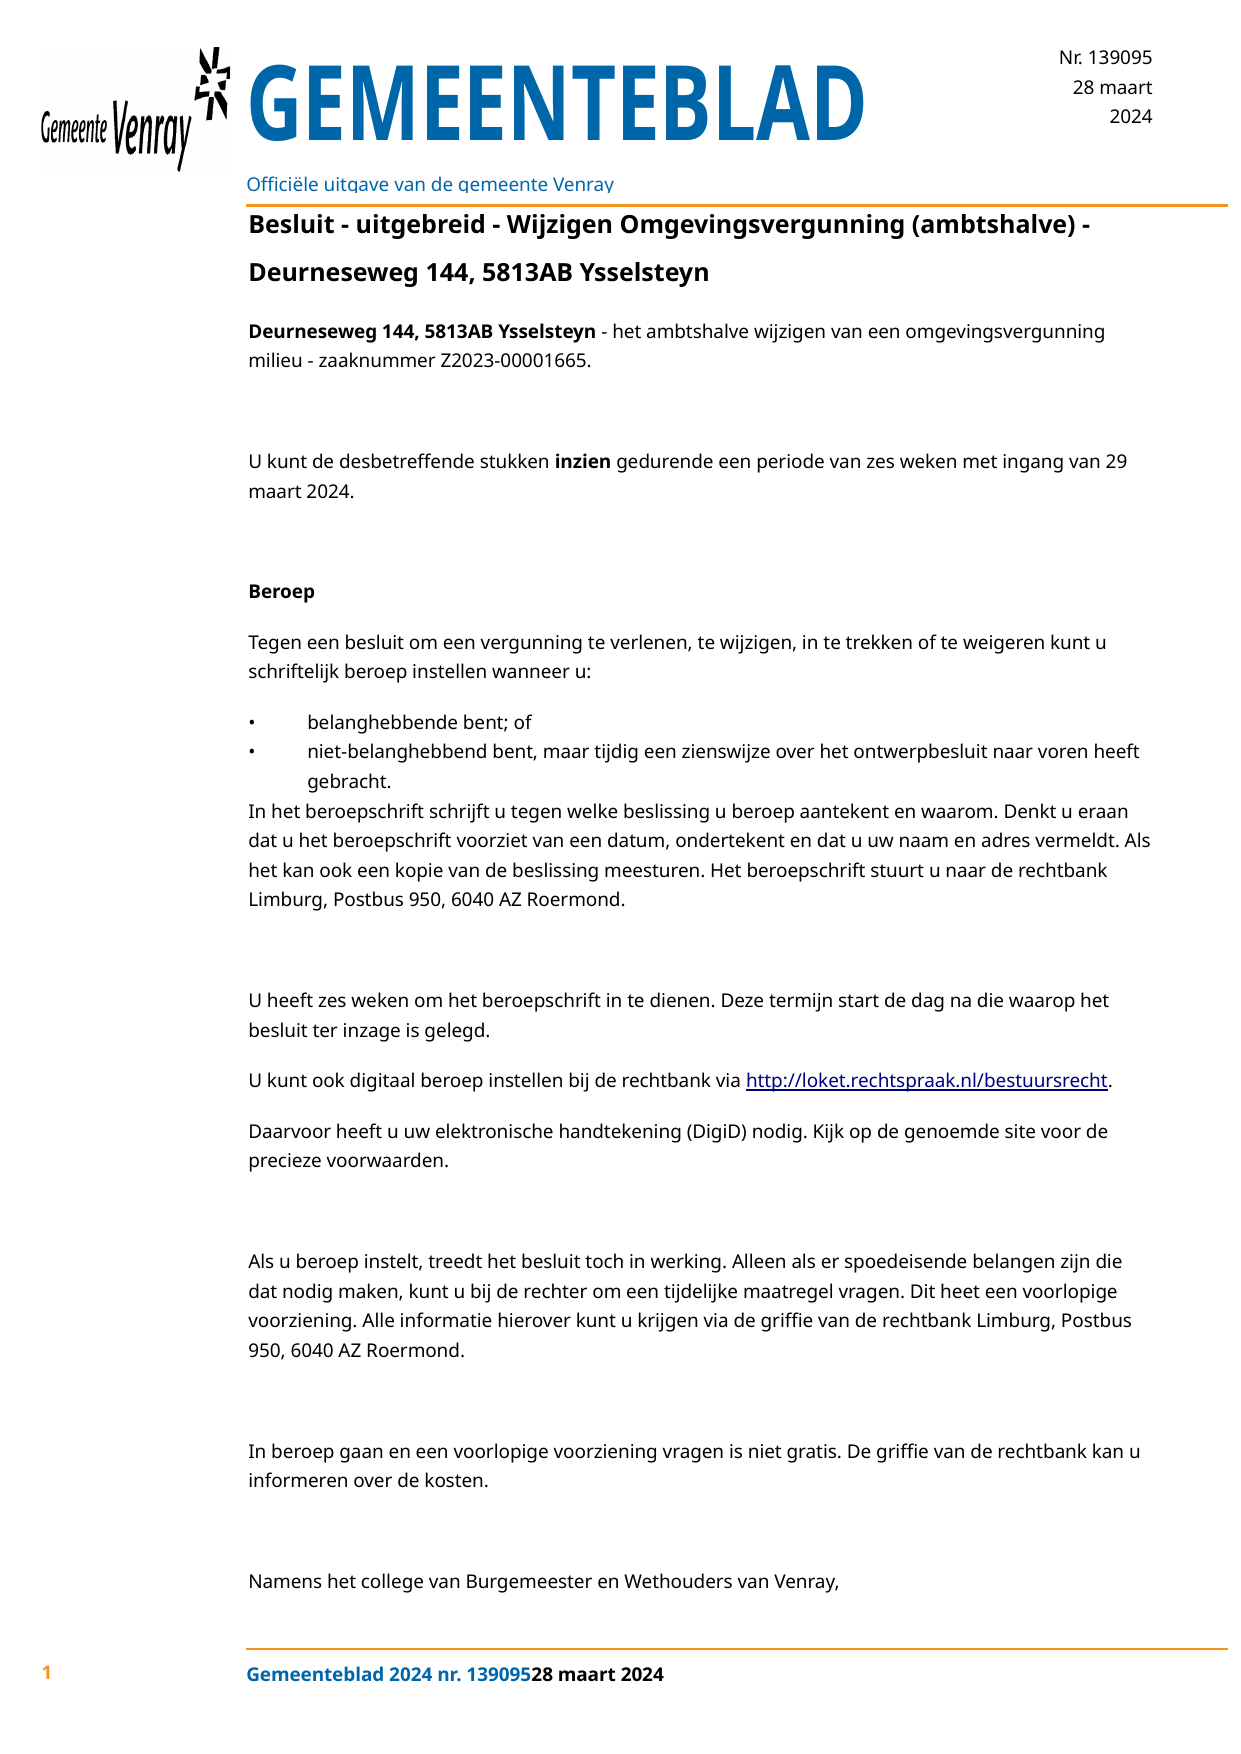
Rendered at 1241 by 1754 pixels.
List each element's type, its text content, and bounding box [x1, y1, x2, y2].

text In het beroepschrift schrijft u tegen welke beslissing u beroep aantekent en waarom. Denkt u eraan dat u het beroepschrift voorziet van een datum, ondertekent en dat u uw naam en adres vermeldt. Als het kan ook een kopie van de beslissing meesturen. Het beroepschrift stuurt u naar de rechtbank Limburg, Postbus 950, 6040 AZ Roermond. [248, 798, 1152, 912]
list niet-belanghebbend bent, maar tijdig een zienswijze over het ontwerpbesluit naar voren heeft gebracht. [248, 739, 1152, 794]
text Deurneseweg 144, 5813AB Ysselsteyn - het ambtshalve wijzigen van een omgevingsvergunning milieu - zaaknummer Z2023-00001665. [248, 318, 1152, 373]
text In beroep gaan en een voorlopige voorziening vragen is niet gratis. De griffie van de rechtbank kan u informeren over de kosten. [248, 1438, 1152, 1493]
text Namens het college van Burgemeester en Wethouders van Venray, [248, 1568, 1152, 1594]
text U kunt ook digitaal beroep instellen bij de rechtbank via http://loket.rechtspraak.nl/bestuursrecht. [248, 1067, 1152, 1093]
text U kunt de desbetreffende stukken inzien gedurende een periode van zes weken met ingang van 29 maart 2024. [248, 448, 1152, 504]
text Als u beroep instelt, treedt het besluit toch in werking. Alleen als er spoedeisende belangen zijn die dat nodig maken, kunt u bij de rechter om een tijdelijke maatregel vragen. Dit heet een voorlopige voorziening. Alle informatie hierover kunt u krijgen via de griffie van de rechtbank Limburg, Postbus 950, 6040 AZ Roermond. [248, 1248, 1152, 1363]
text Daarvoor heeft u uw elektronische handtekening (DigiD) nodig. Kijk op de genoemde site voor de precieze voorwaarden. [248, 1118, 1152, 1173]
list belanghebbende bent; of [248, 709, 1152, 735]
text Tegen een besluit om een vergunning te verlenen, te wijzigen, in te trekken of te weigeren kunt u schriftelijk beroep instellen wanneer u: [248, 629, 1152, 684]
text U heeft zes weken om het beroepschrift in te dienen. Deze termijn start de dag na die waarop het besluit ter inzage is gelegd. [248, 987, 1152, 1043]
text Besluit - uitgebreid - Wijzigen Omgevingsvergunning (ambtshalve) - Deurneseweg 144, 5813AB Ysselsteyn [248, 207, 1152, 288]
text Beroep [248, 579, 1152, 604]
picture [41, 47, 231, 172]
